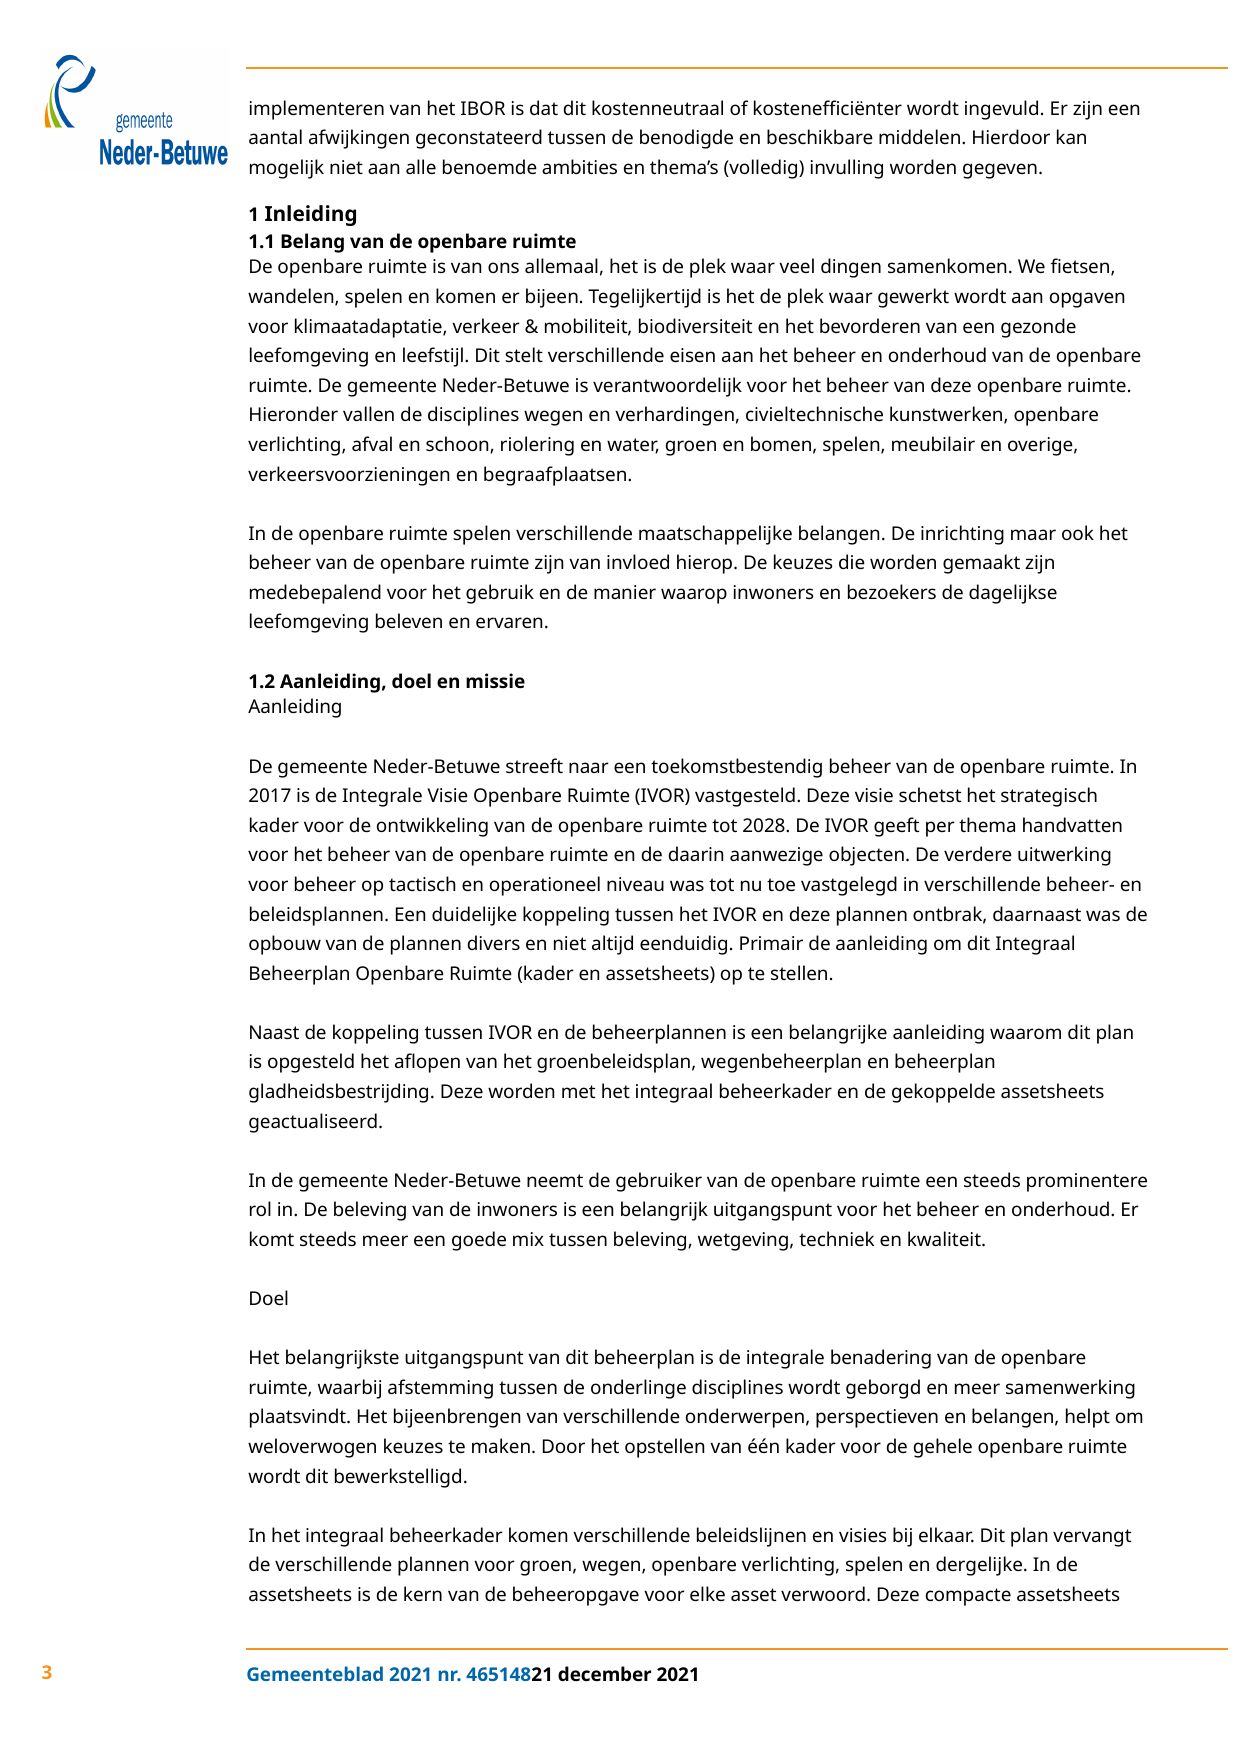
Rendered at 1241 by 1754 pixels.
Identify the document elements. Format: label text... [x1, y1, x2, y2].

text Aanleiding [248, 694, 1152, 719]
text implementeren van het IBOR is dat dit kostenneutraal of kostenefficiënter wordt ingevuld. Er zijn een aantal afwijkingen geconstateerd tussen de benodigde en beschikbare middelen. Hierdoor kan mogelijk niet aan alle benoemde ambities en thema’s (volledig) invulling worden gegeven. [248, 95, 1152, 180]
text In de openbare ruimte spelen verschillende maatschappelijke belangen. De inrichting maar ook het beheer van de openbare ruimte zijn van invloed hierop. De keuzes die worden gemaakt zijn medebepalend voor het gebruik en de manier waarop inwoners en bezoekers de dagelijkse leefomgeving beleven en ervaren. [248, 520, 1152, 634]
text Doel [248, 1285, 1152, 1311]
text 1 Inleiding [248, 199, 1152, 228]
text De openbare ruimte is van ons allemaal, het is de plek waar veel dingen samenkomen. We fietsen, wandelen, spelen en komen er bijeen. Tegelijkertijd is het de plek waar gewerkt wordt aan opgaven voor klimaatadaptatie, verkeer & mobiliteit, biodiversiteit en het bevorderen van een gezonde leefomgeving en leefstijl. Dit stelt verschillende eisen aan het beheer en onderhoud van de openbare ruimte. De gemeente Neder-Betuwe is verantwoordelijk voor het beheer van deze openbare ruimte. Hieronder vallen de disciplines wegen en verhardingen, civieltechnische kunstwerken, openbare verlichting, afval en schoon, riolering en water, groen en bomen, spelen, meubilair en overige, verkeersvoorzieningen en begraafplaatsen. [248, 254, 1152, 487]
text 1.1 Belang van de openbare ruimte [248, 228, 1152, 254]
text 1.2 Aanleiding, doel en missie [248, 668, 1152, 694]
text In de gemeente Neder-Betuwe neemt de gebruiker van de openbare ruimte een steeds prominentere rol in. De beleving van de inwoners is een belangrijk uitgangspunt voor het beheer en onderhoud. Er komt steeds meer een goede mix tussen beleving, wetgeving, techniek en kwaliteit. [248, 1167, 1152, 1252]
text Het belangrijkste uitgangspunt van dit beheerplan is de integrale benadering van de openbare ruimte, waarbij afstemming tussen de onderlinge disciplines wordt geborgd en meer samenwerking plaatsvindt. Het bijeenbrengen van verschillende onderwerpen, perspectieven en belangen, helpt om weloverwogen keuzes te maken. Door het opstellen van één kader voor de gehele openbare ruimte wordt dit bewerkstelligd. [248, 1344, 1152, 1488]
picture [41, 47, 231, 172]
text In het integraal beheerkader komen verschillende beleidslijnen en visies bij elkaar. Dit plan vervangt de verschillende plannen voor groen, wegen, openbare verlichting, spelen en dergelijke. In de assetsheets is de kern van de beheeropgave voor elke asset verwoord. Deze compacte assetsheets [248, 1522, 1152, 1607]
text De gemeente Neder-Betuwe streeft naar een toekomstbestendig beheer van de openbare ruimte. In 2017 is de Integrale Visie Openbare Ruimte (IVOR) vastgesteld. Deze visie schetst het strategisch kader voor de ontwikkeling van de openbare ruimte tot 2028. De IVOR geeft per thema handvatten voor het beheer van de openbare ruimte en de daarin aanwezige objecten. De verdere uitwerking voor beheer op tactisch en operationeel niveau was tot nu toe vastgelegd in verschillende beheer- en beleidsplannen. Een duidelijke koppeling tussen het IVOR en deze plannen ontbrak, daarnaast was de opbouw van de plannen divers en niet altijd eenduidig. Primair de aanleiding om dit Integraal Beheerplan Openbare Ruimte (kader en assetsheets) op te stellen. [248, 753, 1152, 986]
text Naast de koppeling tussen IVOR en de beheerplannen is een belangrijke aanleiding waarom dit plan is opgesteld het aflopen van het groenbeleidsplan, wegenbeheerplan en beheerplan gladheidsbestrijding. Deze worden met het integraal beheerkader en de gekoppelde assetsheets geactualiseerd. [248, 1019, 1152, 1133]
